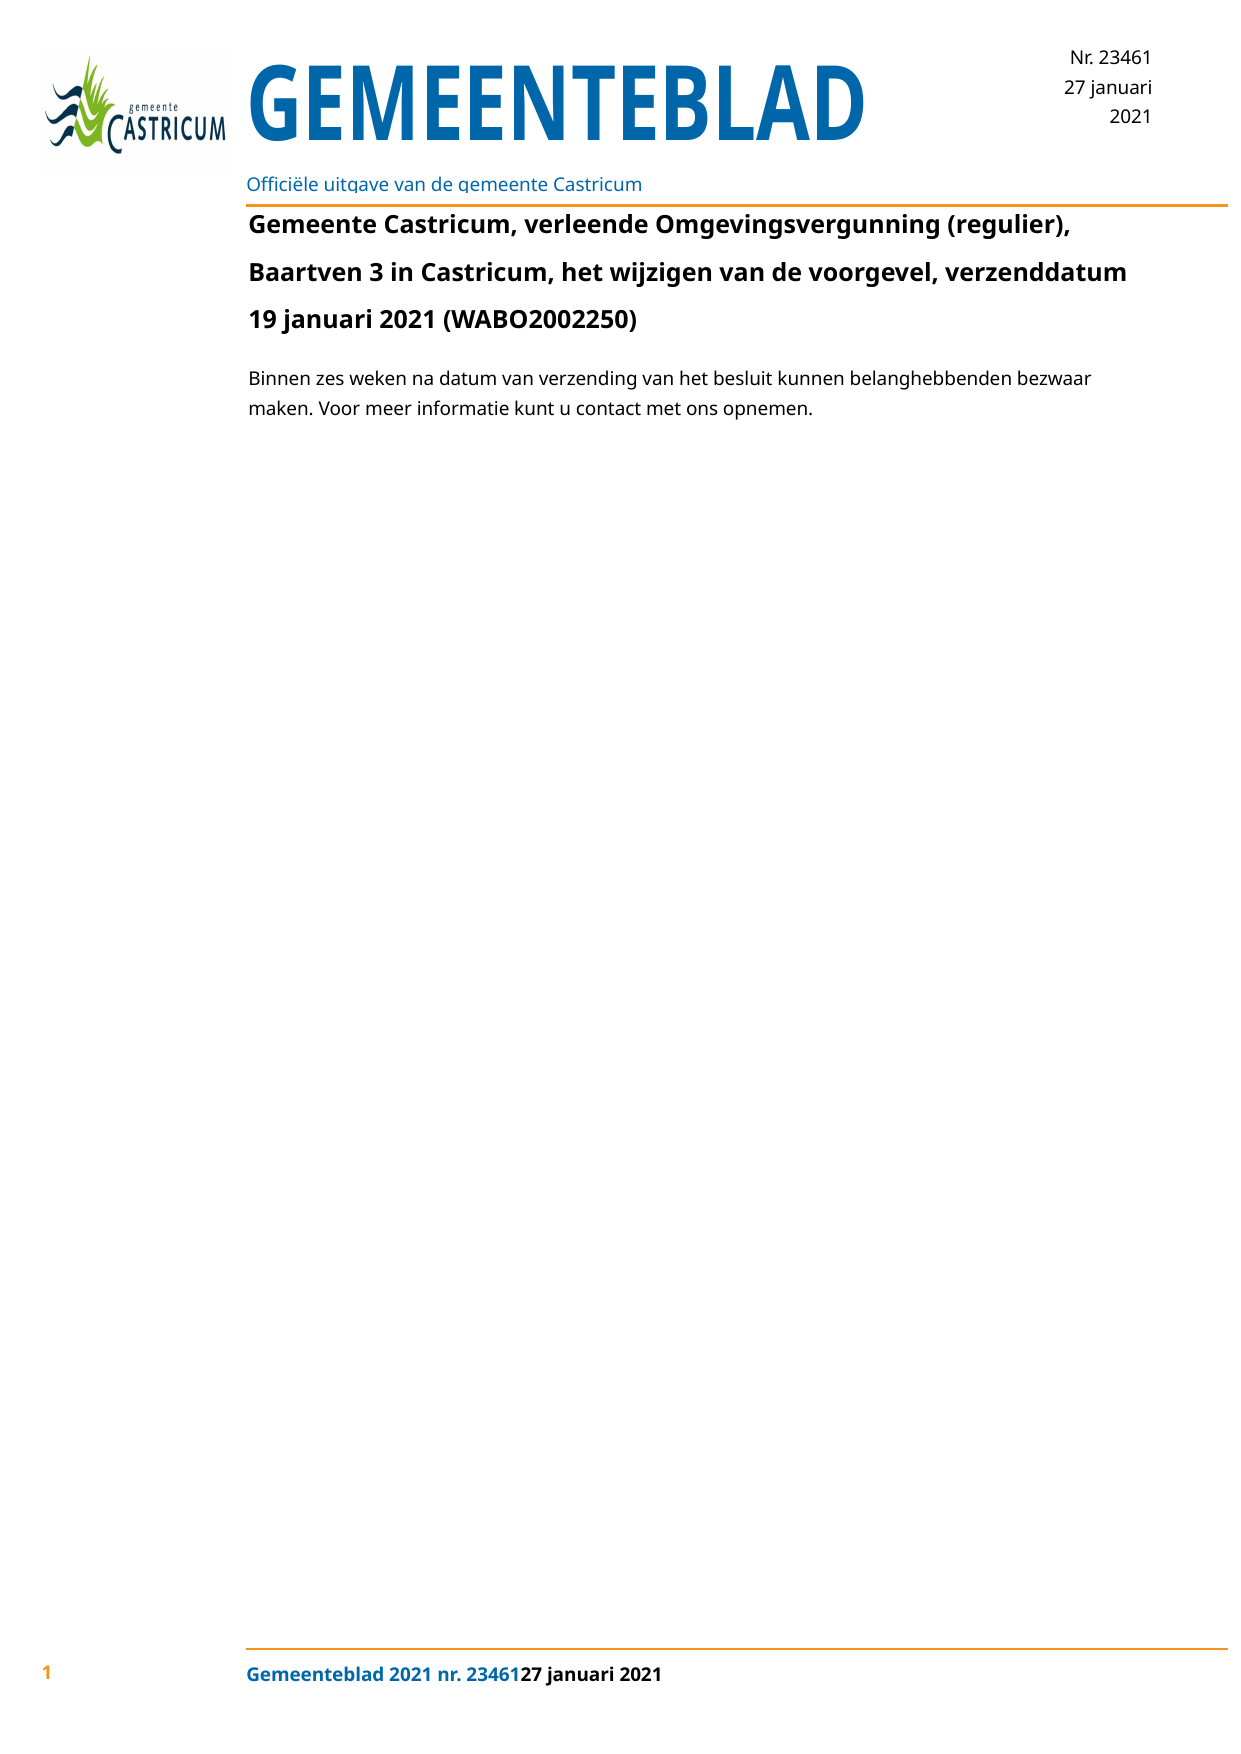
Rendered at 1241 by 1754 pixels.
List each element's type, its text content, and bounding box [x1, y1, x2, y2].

text Gemeente Castricum, verleende Omgevingsvergunning (regulier), Baartven 3 in Castricum, het wijzigen van de voorgevel, verzenddatum 19 januari 2021 (WABO2002250) [248, 207, 1152, 336]
text Binnen zes weken na datum van verzending van het besluit kunnen belanghebbenden bezwaar maken. Voor meer informatie kunt u contact met ons opnemen. [248, 366, 1152, 421]
picture [41, 47, 231, 172]
